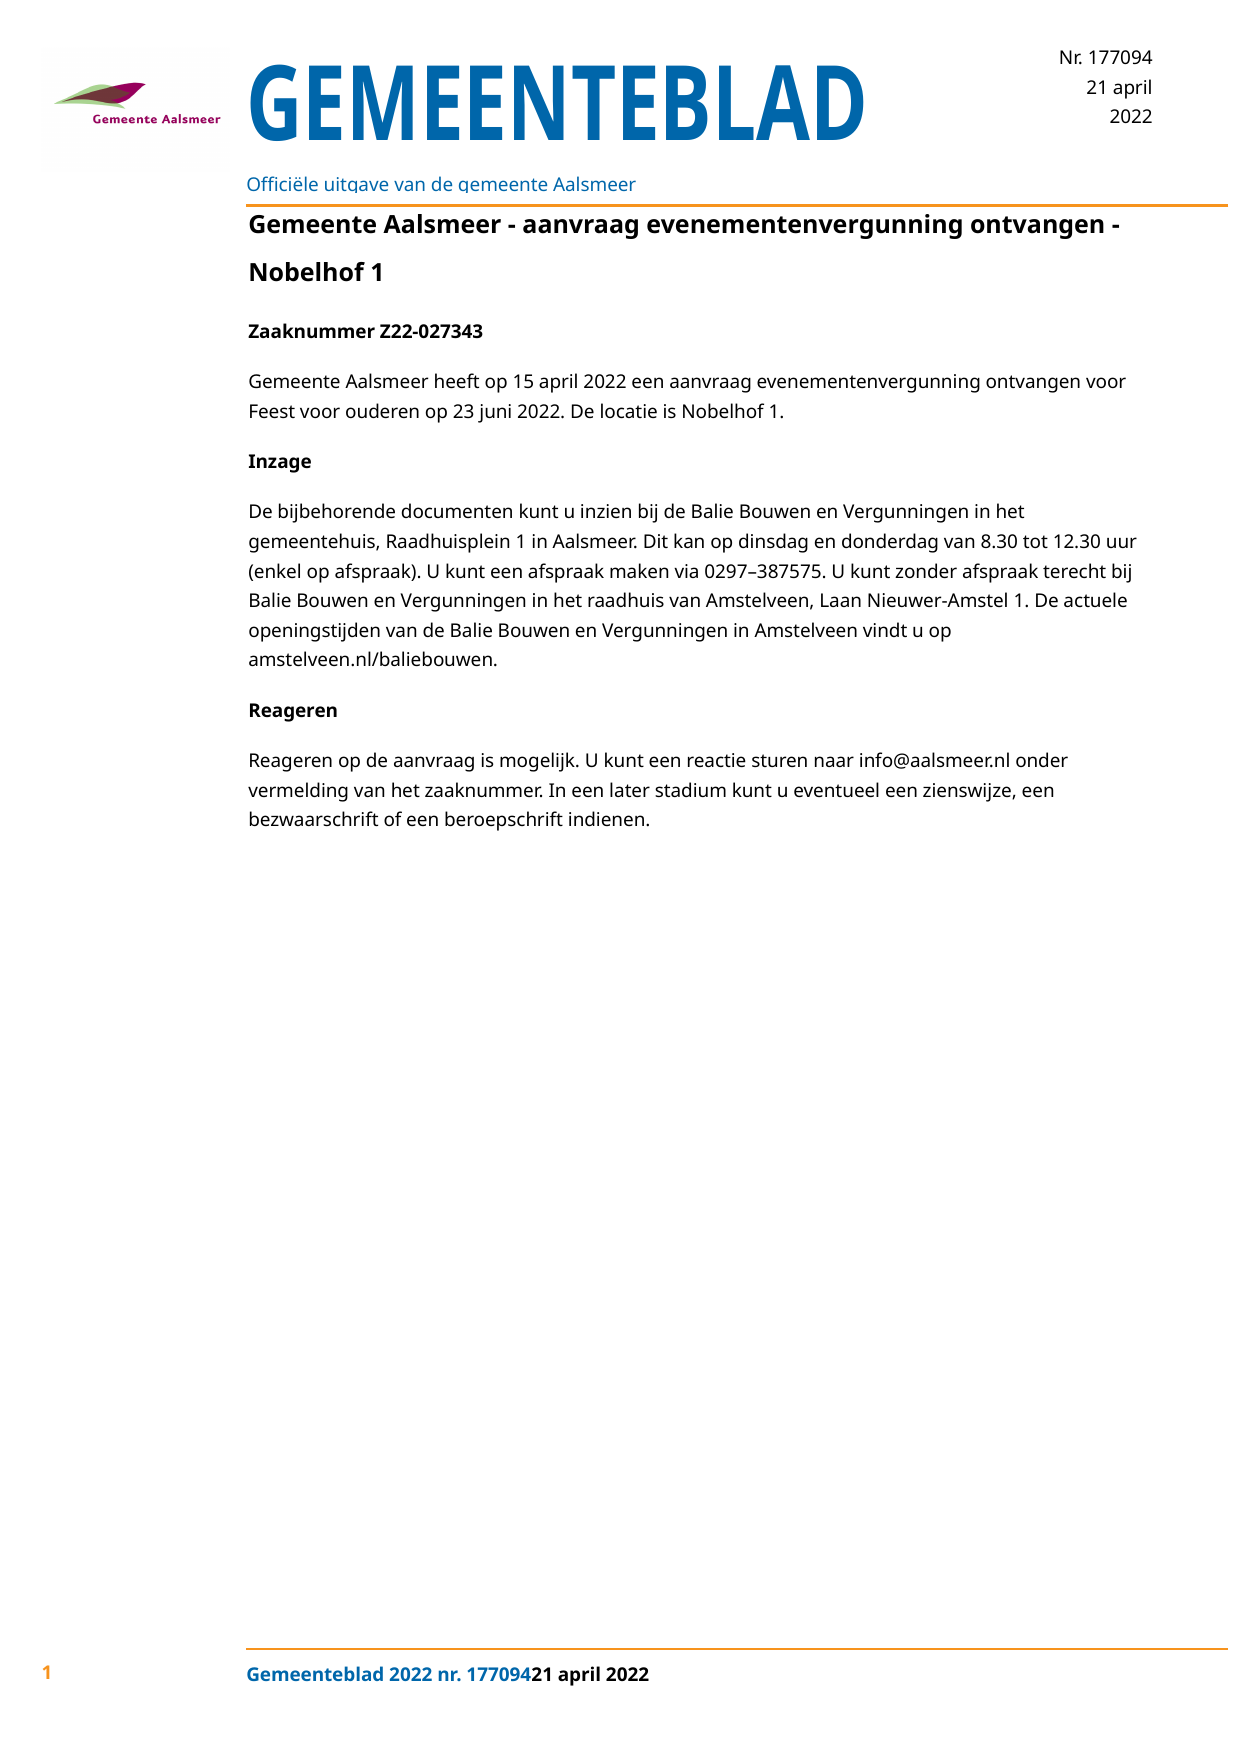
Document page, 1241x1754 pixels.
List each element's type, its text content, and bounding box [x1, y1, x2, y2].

text Reageren [248, 697, 1152, 723]
text Inzage [248, 448, 1152, 474]
text Zaaknummer Z22-027343 [248, 318, 1152, 344]
text Gemeente Aalsmeer - aanvraag evenementenvergunning ontvangen - Nobelhof 1 [248, 207, 1152, 288]
picture [41, 47, 231, 172]
text Reageren op de aanvraag is mogelijk. U kunt een reactie sturen naar info@aalsmeer.nl onder vermelding van het zaaknummer. In een later stadium kunt u eventueel een zienswijze, een bezwaarschrift of een beroepschrift indienen. [248, 747, 1152, 832]
text De bijbehorende documenten kunt u inzien bij de Balie Bouwen en Vergunningen in het gemeentehuis, Raadhuisplein 1 in Aalsmeer. Dit kan op dinsdag en donderdag van 8.30 tot 12.30 uur (enkel op afspraak). U kunt een afspraak maken via 0297–387575. U kunt zonder afspraak terecht bij Balie Bouwen en Vergunningen in het raadhuis van Amstelveen, Laan Nieuwer-Amstel 1. De actuele openingstijden van de Balie Bouwen en Vergunningen in Amstelveen vindt u op amstelveen.nl/baliebouwen. [248, 499, 1152, 672]
text Gemeente Aalsmeer heeft op 15 april 2022 een aanvraag evenementenvergunning ontvangen voor Feest voor ouderen op 23 juni 2022. De locatie is Nobelhof 1. [248, 368, 1152, 424]
